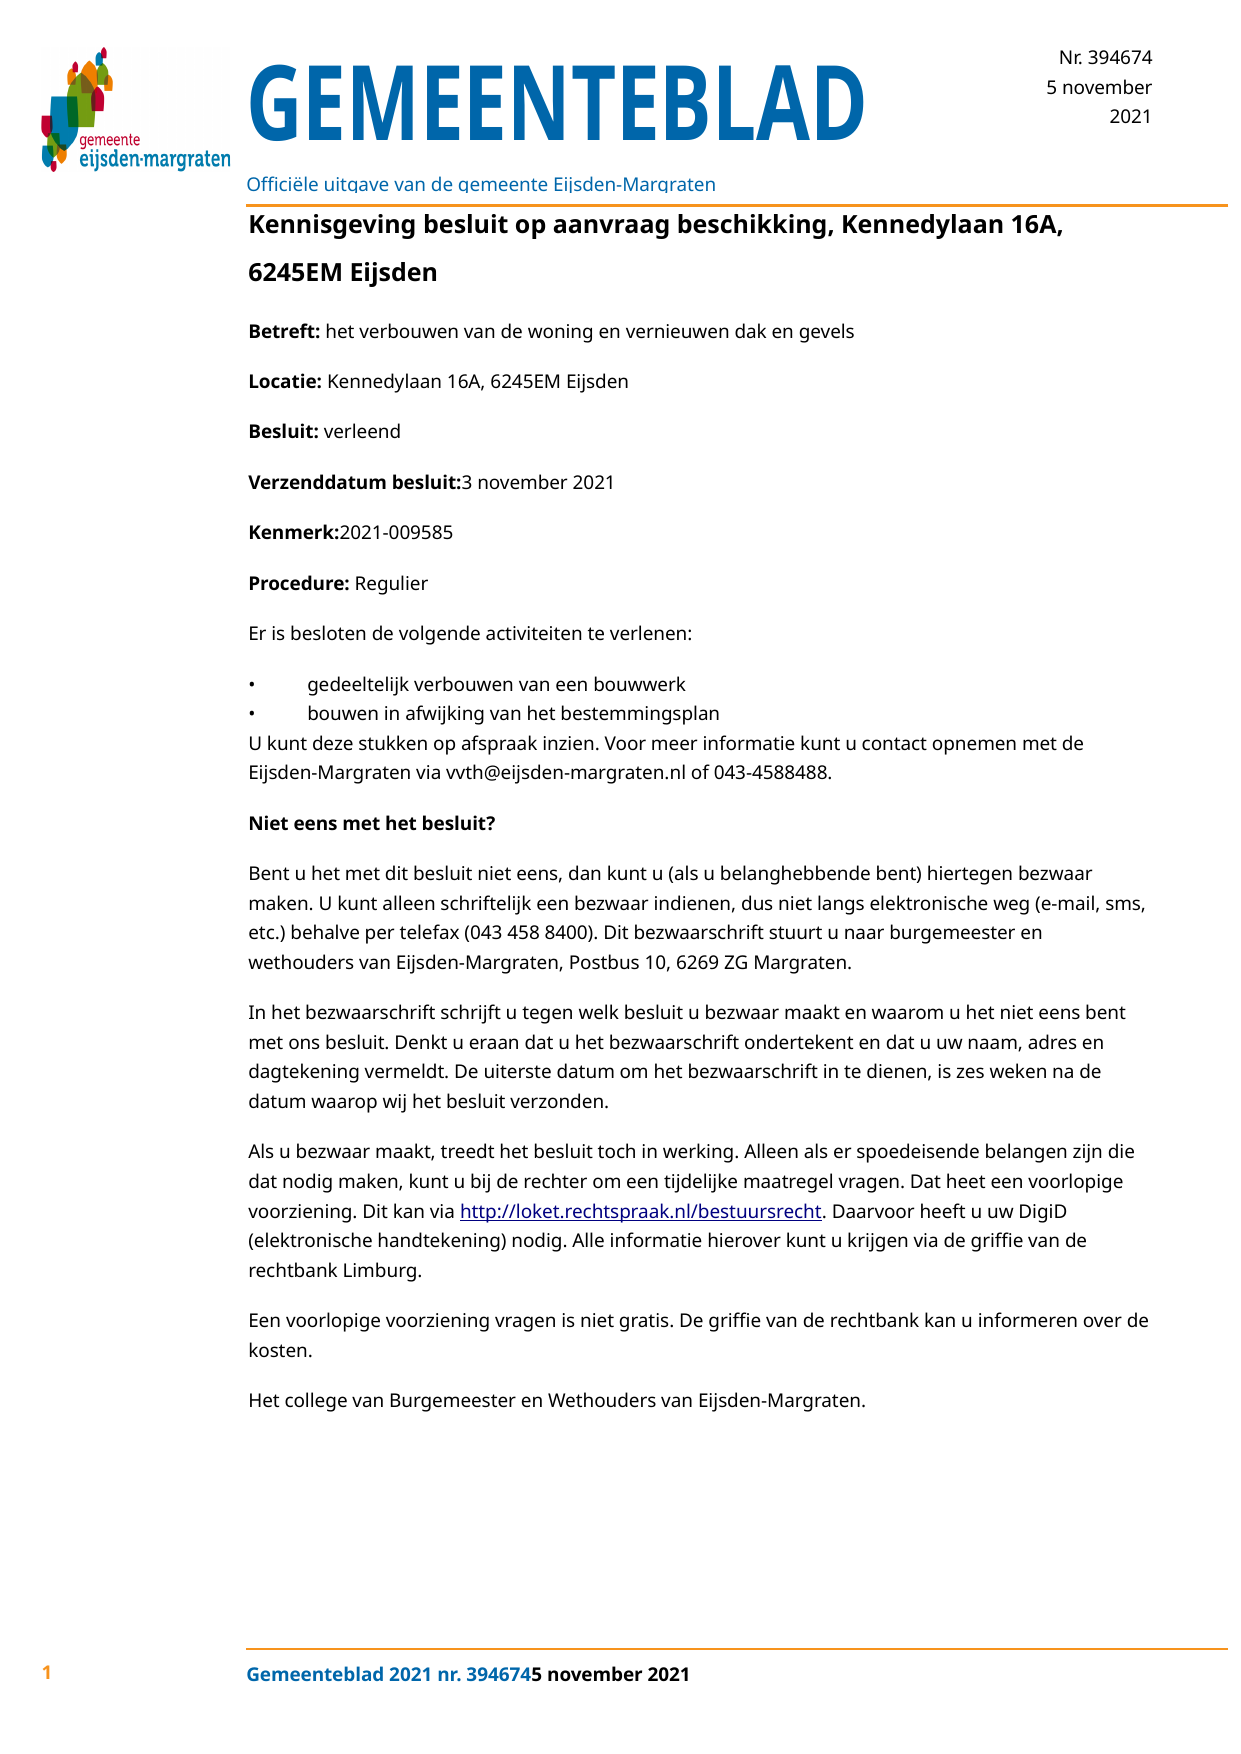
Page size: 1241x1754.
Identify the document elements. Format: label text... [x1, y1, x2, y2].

text Kennisgeving besluit op aanvraag beschikking, Kennedylaan 16A, 6245EM Eijsden [248, 207, 1152, 288]
text Procedure: Regulier [248, 570, 1152, 596]
text Betreft: het verbouwen van de woning en vernieuwen dak en gevels [248, 318, 1152, 344]
list gedeeltelijk verbouwen van een bouwwerk [248, 671, 1152, 697]
text U kunt deze stukken op afspraak inzien. Voor meer informatie kunt u contact opnemen met de Eijsden-Margraten via vvth@eijsden-margraten.nl of 043-4588488. [248, 730, 1152, 785]
text Als u bezwaar maakt, treedt het besluit toch in werking. Alleen als er spoedeisende belangen zijn die dat nodig maken, kunt u bij de rechter om een tijdelijke maatregel vragen. Dat heet een voorlopige voorziening. Dit kan via http://loket.rechtspraak.nl/bestuursrecht. Daarvoor heeft u uw DigiD (elektronische handtekening) nodig. Alle informatie hierover kunt u krijgen via de griffie van de rechtbank Limburg. [248, 1139, 1152, 1283]
text In het bezwaarschrift schrijft u tegen welk besluit u bezwaar maakt en waarom u het niet eens bent met ons besluit. Denkt u eraan dat u het bezwaarschrift ondertekent en dat u uw naam, adres en dagtekening vermeldt. De uiterste datum om het bezwaarschrift in te dienen, is zes weken na de datum waarop wij het besluit verzonden. [248, 999, 1152, 1114]
text Bent u het met dit besluit niet eens, dan kunt u (als u belanghebbende bent) hiertegen bezwaar maken. U kunt alleen schriftelijk een bezwaar indienen, dus niet langs elektronische weg (e-mail, sms, etc.) behalve per telefax (043 458 8400). Dit bezwaarschrift stuurt u naar burgemeester en wethouders van Eijsden-Margraten, Postbus 10, 6269 ZG Margraten. [248, 860, 1152, 975]
text Er is besloten de volgende activiteiten te verlenen: [248, 620, 1152, 646]
picture [41, 47, 231, 172]
text Locatie: Kennedylaan 16A, 6245EM Eijsden [248, 368, 1152, 394]
text Het college van Burgemeester en Wethouders van Eijsden-Margraten. [248, 1387, 1152, 1413]
text Niet eens met het besluit? [248, 810, 1152, 836]
list bouwen in afwijking van het bestemmingsplan [248, 700, 1152, 726]
text Een voorlopige voorziening vragen is niet gratis. De griffie van de rechtbank kan u informeren over de kosten. [248, 1307, 1152, 1363]
text Kenmerk:2021-009585 [248, 519, 1152, 545]
text Besluit: verleend [248, 419, 1152, 444]
text Verzenddatum besluit:3 november 2021 [248, 469, 1152, 495]
